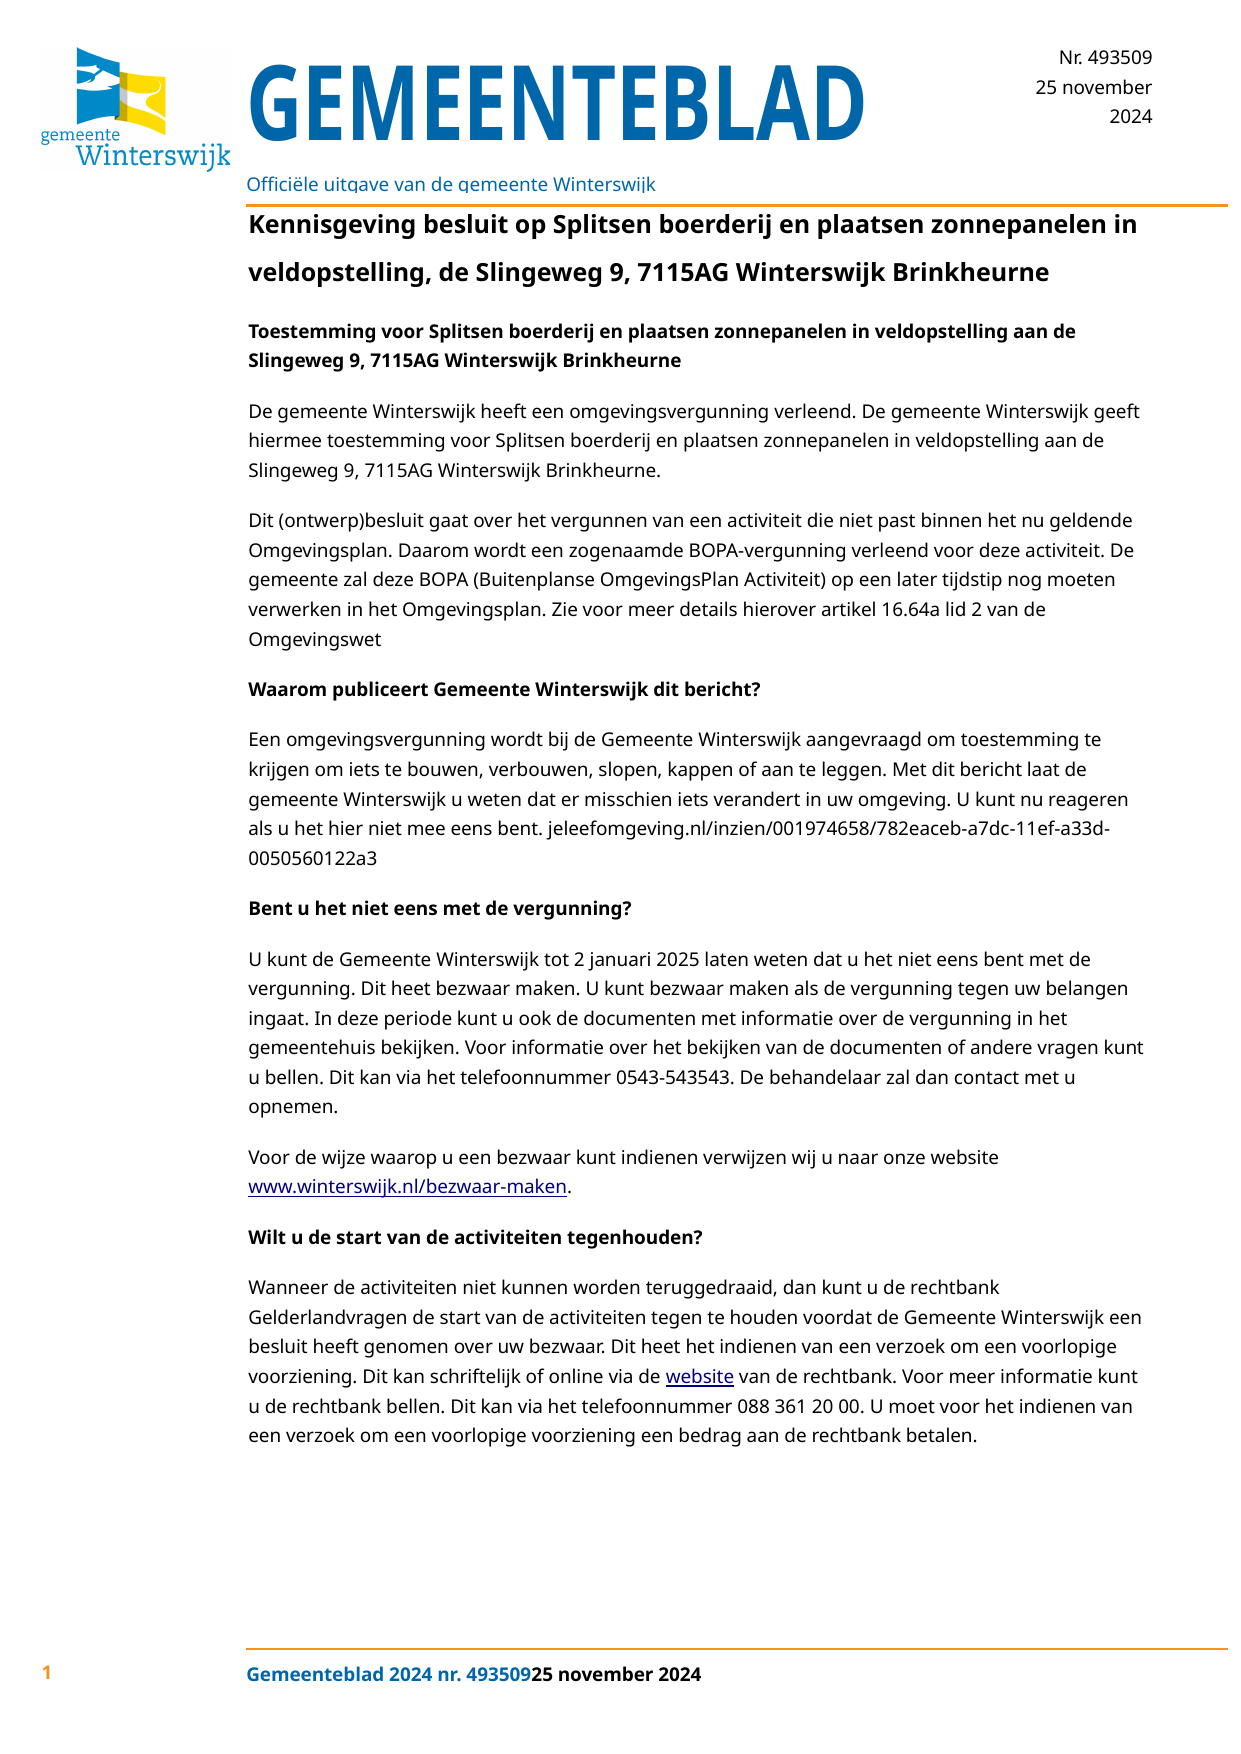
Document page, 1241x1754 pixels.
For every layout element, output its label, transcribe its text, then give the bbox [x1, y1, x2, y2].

text U kunt de Gemeente Winterswijk tot 2 januari 2025 laten weten dat u het niet eens bent met de vergunning. Dit heet bezwaar maken. U kunt bezwaar maken als de vergunning tegen uw belangen ingaat. In deze periode kunt u ook de documenten met informatie over de vergunning in het gemeentehuis bekijken. Voor informatie over het bekijken van de documenten of andere vragen kunt u bellen. Dit kan via het telefoonnummer 0543-543543. De behandelaar zal dan contact met u opnemen. [248, 946, 1152, 1119]
text Waarom publiceert Gemeente Winterswijk dit bericht? [248, 676, 1152, 702]
text Bent u het niet eens met de vergunning? [248, 895, 1152, 921]
text Toestemming voor Splitsen boerderij en plaatsen zonnepanelen in veldopstelling aan de Slingeweg 9, 7115AG Winterswijk Brinkheurne [248, 318, 1152, 373]
text Een omgevingsvergunning wordt bij de Gemeente Winterswijk aangevraagd om toestemming te krijgen om iets te bouwen, verbouwen, slopen, kappen of aan te leggen. Met dit bericht laat de gemeente Winterswijk u weten dat er misschien iets verandert in uw omgeving. U kunt nu reageren als u het hier niet mee eens bent. jeleefomgeving.nl/inzien/001974658/782eaceb-a7dc-11ef-a33d-0050560122a3 [248, 727, 1152, 871]
text Dit (ontwerp)besluit gaat over het vergunnen van een activiteit die niet past binnen het nu geldende Omgevingsplan. Daarom wordt een zogenaamde BOPA-vergunning verleend voor deze activiteit. De gemeente zal deze BOPA (Buitenplanse OmgevingsPlan Activiteit) op een later tijdstip nog moeten verwerken in het Omgevingsplan. Zie voor meer details hierover artikel 16.64a lid 2 van de Omgevingswet [248, 507, 1152, 652]
picture [41, 47, 231, 172]
text De gemeente Winterswijk heeft een omgevingsvergunning verleend. De gemeente Winterswijk geeft hiermee toestemming voor Splitsen boerderij en plaatsen zonnepanelen in veldopstelling aan de Slingeweg 9, 7115AG Winterswijk Brinkheurne. [248, 398, 1152, 483]
picture [225, 153, 231, 162]
text Wilt u de start van de activiteiten tegenhouden? [248, 1224, 1152, 1250]
text Voor de wijze waarop u een bezwaar kunt indienen verwijzen wij u naar onze website www.winterswijk.nl/bezwaar-maken. [248, 1144, 1152, 1199]
text Wanneer de activiteiten niet kunnen worden teruggedraaid, dan kunt u de rechtbank Gelderlandvragen de start van de activiteiten tegen te houden voordat de Gemeente Winterswijk een besluit heeft genomen over uw bezwaar. Dit heet het indienen van een verzoek om een voorlopige voorziening. Dit kan schriftelijk of online via de website van de rechtbank. Voor meer informatie kunt u de rechtbank bellen. Dit kan via het telefoonnummer 088 361 20 00. U moet voor het indienen van een verzoek om een voorlopige voorziening een bedrag aan de rechtbank betalen. [248, 1274, 1152, 1448]
text Kennisgeving besluit op Splitsen boerderij en plaatsen zonnepanelen in veldopstelling, de Slingeweg 9, 7115AG Winterswijk Brinkheurne [248, 207, 1152, 288]
